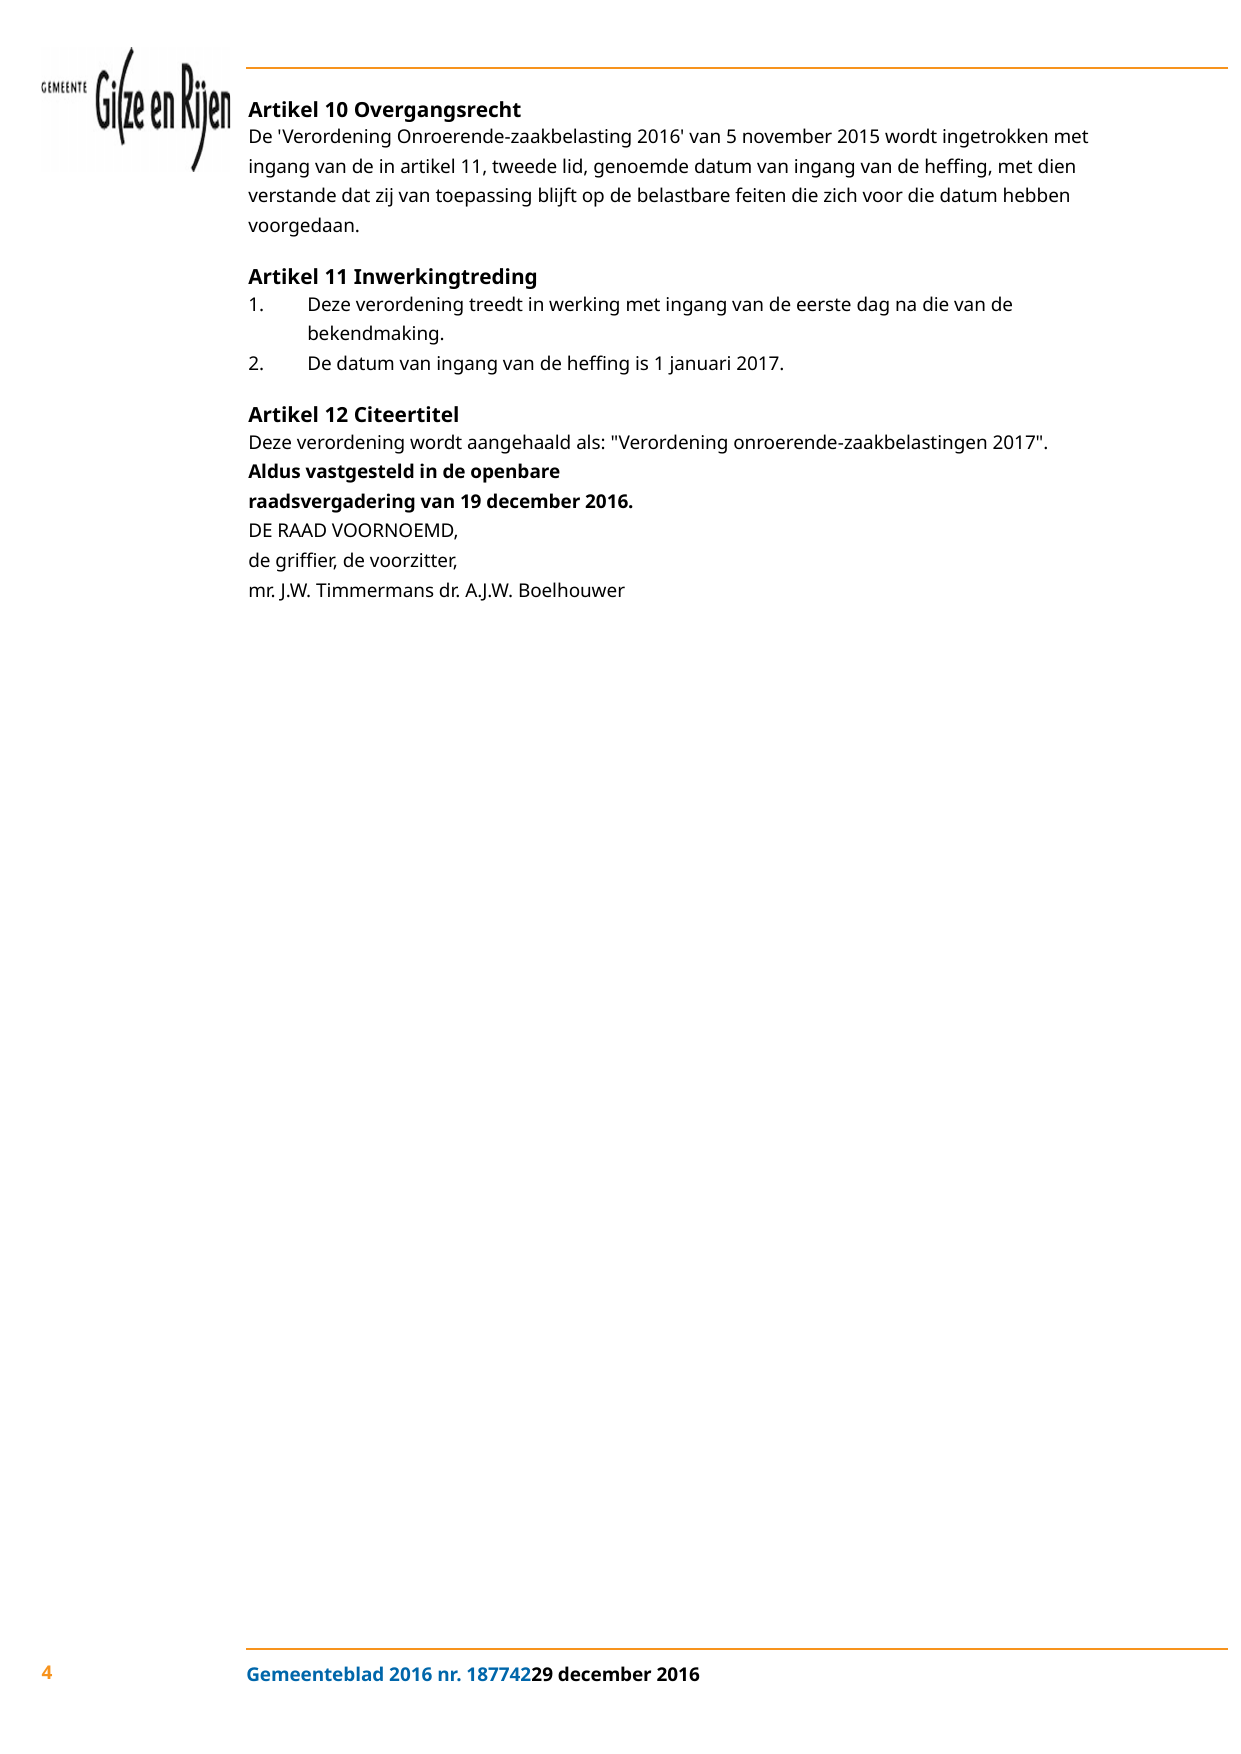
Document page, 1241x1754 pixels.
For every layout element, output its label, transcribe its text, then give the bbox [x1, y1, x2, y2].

text de griffier, de voorzitter, [248, 547, 1152, 573]
text DE RAAD VOORNOEMD, [248, 518, 1152, 543]
list De datum van ingang van de heffing is 1 januari 2017. [248, 350, 1152, 376]
picture [41, 47, 231, 172]
text Artikel 11 Inwerkingtreding [248, 262, 1152, 291]
text Aldus vastgesteld in de openbare [248, 458, 1152, 484]
text Artikel 10 Overgangsrecht [248, 95, 1152, 123]
text Deze verordening wordt aangehaald als: "Verordening onroerende-zaakbelastingen 2017". [248, 429, 1152, 454]
text mr. J.W. Timmermans dr. A.J.W. Boelhouwer [248, 577, 1152, 602]
list Deze verordening treedt in werking met ingang van de eerste dag na die van de bekendmaking. [248, 291, 1152, 346]
text Artikel 12 Citeertitel [248, 400, 1152, 429]
text De 'Verordening Onroerende-zaakbelasting 2016' van 5 november 2015 wordt ingetrokken met ingang van de in artikel 11, tweede lid, genoemde datum van ingang van de heffing, met dien verstande dat zij van toepassing blijft op de belastbare feiten die zich voor die datum hebben voorgedaan. [248, 123, 1152, 238]
text raadsvergadering van 19 december 2016. [248, 488, 1152, 514]
